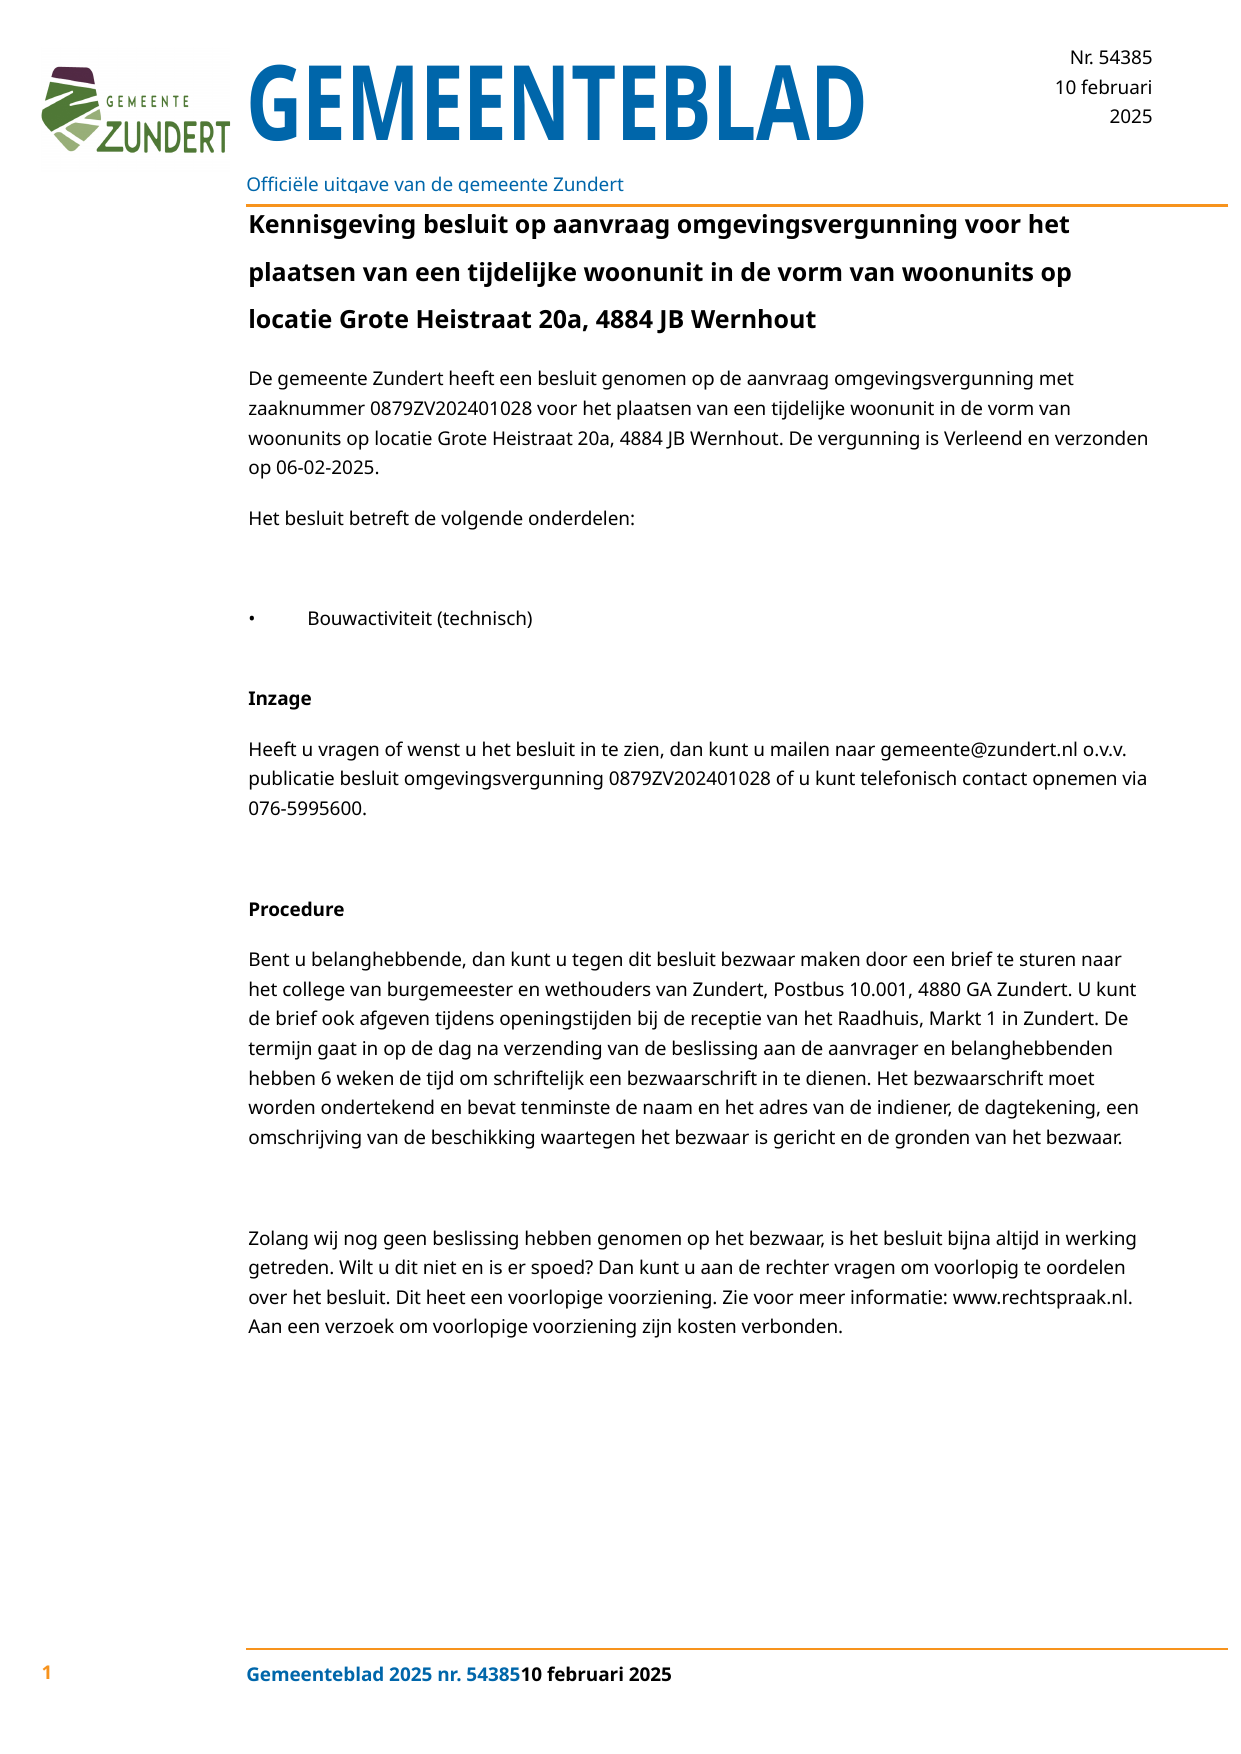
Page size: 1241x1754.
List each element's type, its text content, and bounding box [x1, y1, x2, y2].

text Heeft u vragen of wenst u het besluit in te zien, dan kunt u mailen naar gemeente@zundert.nl o.v.v. publicatie besluit omgevingsvergunning 0879ZV202401028 of u kunt telefonisch contact opnemen via 076-5995600. [248, 736, 1152, 821]
text Procedure [248, 896, 1152, 922]
text Inzage [248, 686, 1152, 711]
text Bent u belanghebbende, dan kunt u tegen dit besluit bezwaar maken door een brief te sturen naar het college van burgemeester en wethouders van Zundert, Postbus 10.001, 4880 GA Zundert. U kunt de brief ook afgeven tijdens openingstijden bij de receptie van het Raadhuis, Markt 1 in Zundert. De termijn gaat in op de dag na verzending van de beslissing aan de aanvrager en belanghebbenden hebben 6 weken de tijd om schriftelijk een bezwaarschrift in te dienen. Het bezwaarschrift moet worden ondertekend en bevat tenminste de naam en het adres van de indiener, de dagtekening, een omschrijving van de beschikking waartegen het bezwaar is gericht en de gronden van het bezwaar. [248, 946, 1152, 1149]
text Kennisgeving besluit op aanvraag omgevingsvergunning voor het plaatsen van een tijdelijke woonunit in de vorm van woonunits op locatie Grote Heistraat 20a, 4884 JB Wernhout [248, 207, 1152, 336]
text Zolang wij nog geen beslissing hebben genomen op het bezwaar, is het besluit bijna altijd in werking getreden. Wilt u dit niet en is er spoed? Dan kunt u aan de rechter vragen om voorlopig te oordelen over het besluit. Dit heet een voorlopige voorziening. Zie voor meer informatie: www.rechtspraak.nl. Aan een verzoek om voorlopige voorziening zijn kosten verbonden. [248, 1225, 1152, 1339]
picture [41, 47, 231, 172]
text Het besluit betreft de volgende onderdelen: [248, 505, 1152, 530]
text De gemeente Zundert heeft een besluit genomen op de aanvraag omgevingsvergunning met zaaknummer 0879ZV202401028 voor het plaatsen van een tijdelijke woonunit in de vorm van woonunits op locatie Grote Heistraat 20a, 4884 JB Wernhout. De vergunning is Verleend en verzonden op 06-02-2025. [248, 366, 1152, 480]
list Bouwactiviteit (technisch) [248, 606, 1152, 631]
